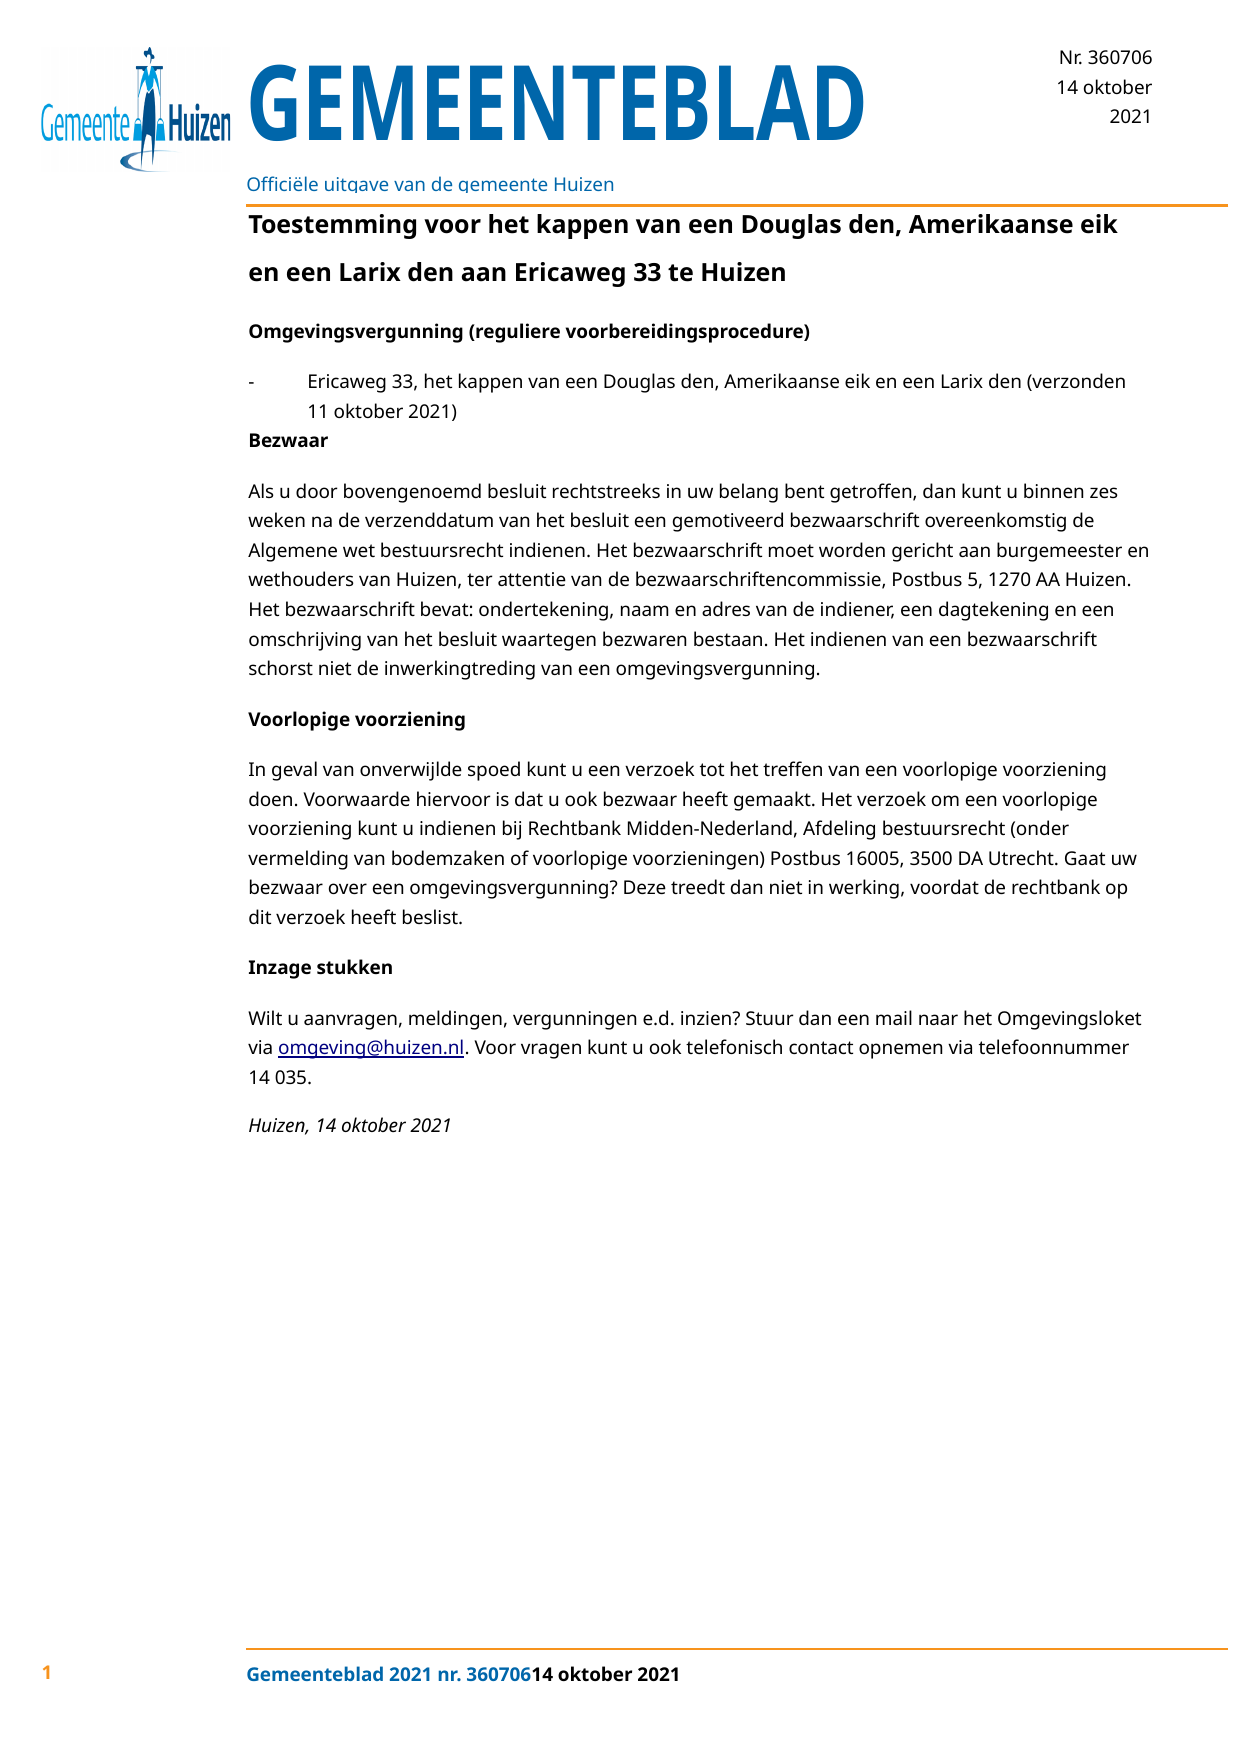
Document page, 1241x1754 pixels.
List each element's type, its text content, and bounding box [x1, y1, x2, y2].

text Huizen, 14 oktober 2021 [248, 1112, 1152, 1138]
text Omgevingsvergunning (reguliere voorbereidingsprocedure) [248, 318, 1152, 344]
text In geval van onverwijlde spoed kunt u een verzoek tot het treffen van een voorlopige voorziening doen. Voorwaarde hiervoor is dat u ook bezwaar heeft gemaakt. Het verzoek om een voorlopige voorziening kunt u indienen bij Rechtbank Midden-Nederland, Afdeling bestuursrecht (onder vermelding van bodemzaken of voorlopige voorzieningen) Postbus 16005, 3500 DA Utrecht. Gaat uw bezwaar over een omgevingsvergunning? Deze treedt dan niet in werking, voordat de rechtbank op dit verzoek heeft beslist. [248, 756, 1152, 930]
text Als u door bovengenoemd besluit rechtstreeks in uw belang bent getroffen, dan kunt u binnen zes weken na de verzenddatum van het besluit een gemotiveerd bezwaarschrift overeenkomstig de Algemene wet bestuursrecht indienen. Het bezwaarschrift moet worden gericht aan burgemeester en wethouders van Huizen, ter attentie van de bezwaarschriftencommissie, Postbus 5, 1270 AA Huizen. Het bezwaarschrift bevat: ondertekening, naam en adres van de indiener, een dagtekening en een omschrijving van het besluit waartegen bezwaren bestaan. Het indienen van een bezwaarschrift schorst niet de inwerkingtreding van een omgevingsvergunning. [248, 478, 1152, 681]
picture [41, 47, 231, 172]
text Inzage stukken [248, 954, 1152, 980]
text Toestemming voor het kappen van een Douglas den, Amerikaanse eik en een Larix den aan Ericaweg 33 te Huizen [248, 207, 1152, 288]
text Bezwaar [248, 427, 1152, 453]
text Wilt u aanvragen, meldingen, vergunningen e.d. inzien? Stuur dan een mail naar het Omgevingsloket via omgeving@huizen.nl. Voor vragen kunt u ook telefonisch contact opnemen via telefoonnummer 14 035. [248, 1005, 1152, 1090]
text Voorlopige voorziening [248, 706, 1152, 732]
list Ericaweg 33, het kappen van een Douglas den, Amerikaanse eik en een Larix den (verzonden 11 oktober 2021) [248, 368, 1152, 424]
